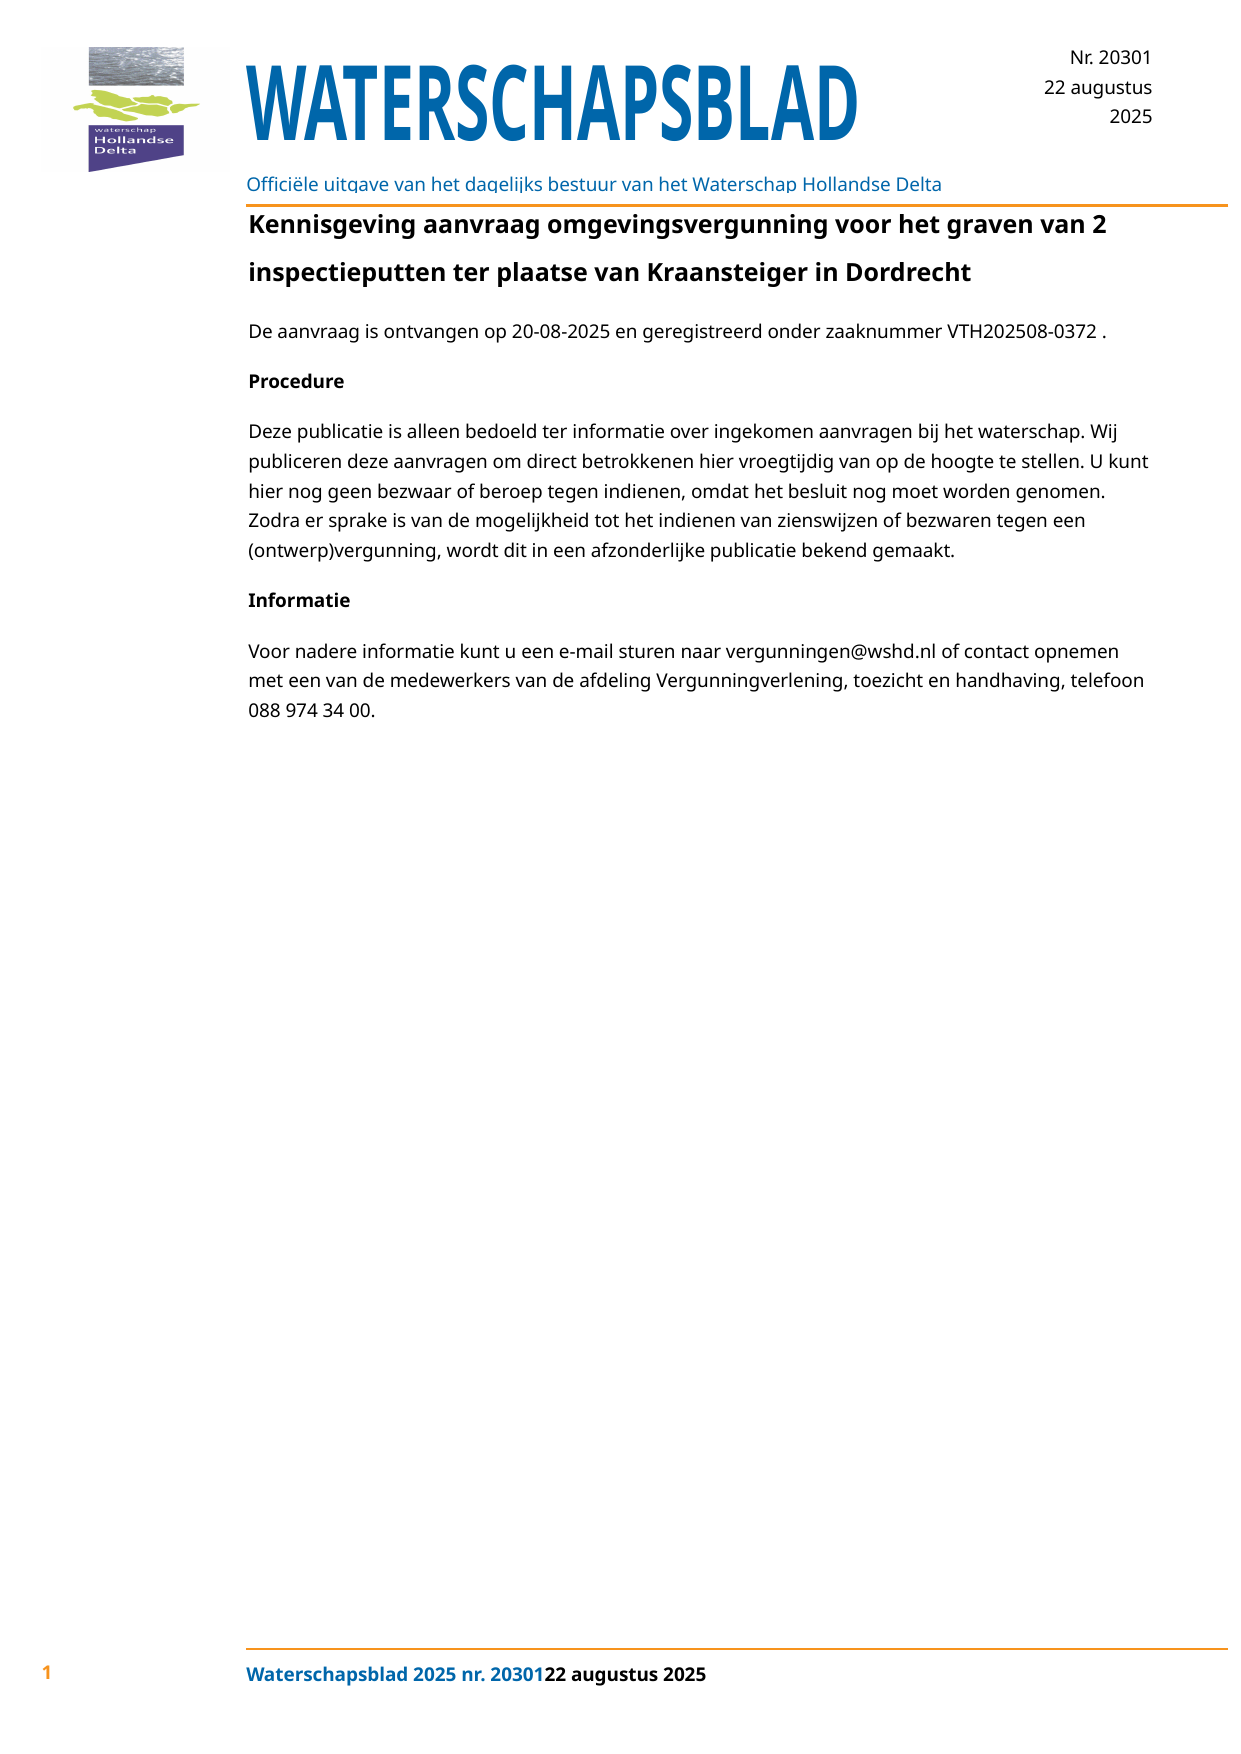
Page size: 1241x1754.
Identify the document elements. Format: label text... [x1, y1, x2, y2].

text Voor nadere informatie kunt u een e-mail sturen naar vergunningen@wshd.nl of contact opnemen met een van de medewerkers van de afdeling Vergunningverlening, toezicht en handhaving, telefoon 088 974 34 00. [248, 638, 1152, 723]
text Deze publicatie is alleen bedoeld ter informatie over ingekomen aanvragen bij het waterschap. Wij publiceren deze aanvragen om direct betrokkenen hier vroegtijdig van op de hoogte te stellen. U kunt hier nog geen bezwaar of beroep tegen indienen, omdat het besluit nog moet worden genomen. Zodra er sprake is van de mogelijkheid tot het indienen van zienswijzen of bezwaren tegen een (ontwerp)vergunning, wordt dit in een afzonderlijke publicatie bekend gemaakt. [248, 419, 1152, 563]
picture [41, 47, 231, 172]
text Informatie [248, 587, 1152, 613]
text Kennisgeving aanvraag omgevingsvergunning voor het graven van 2 inspectieputten ter plaatse van Kraansteiger in Dordrecht [248, 207, 1152, 288]
text De aanvraag is ontvangen op 20-08-2025 en geregistreerd onder zaaknummer VTH202508-0372 . [248, 318, 1152, 344]
text Procedure [248, 368, 1152, 394]
